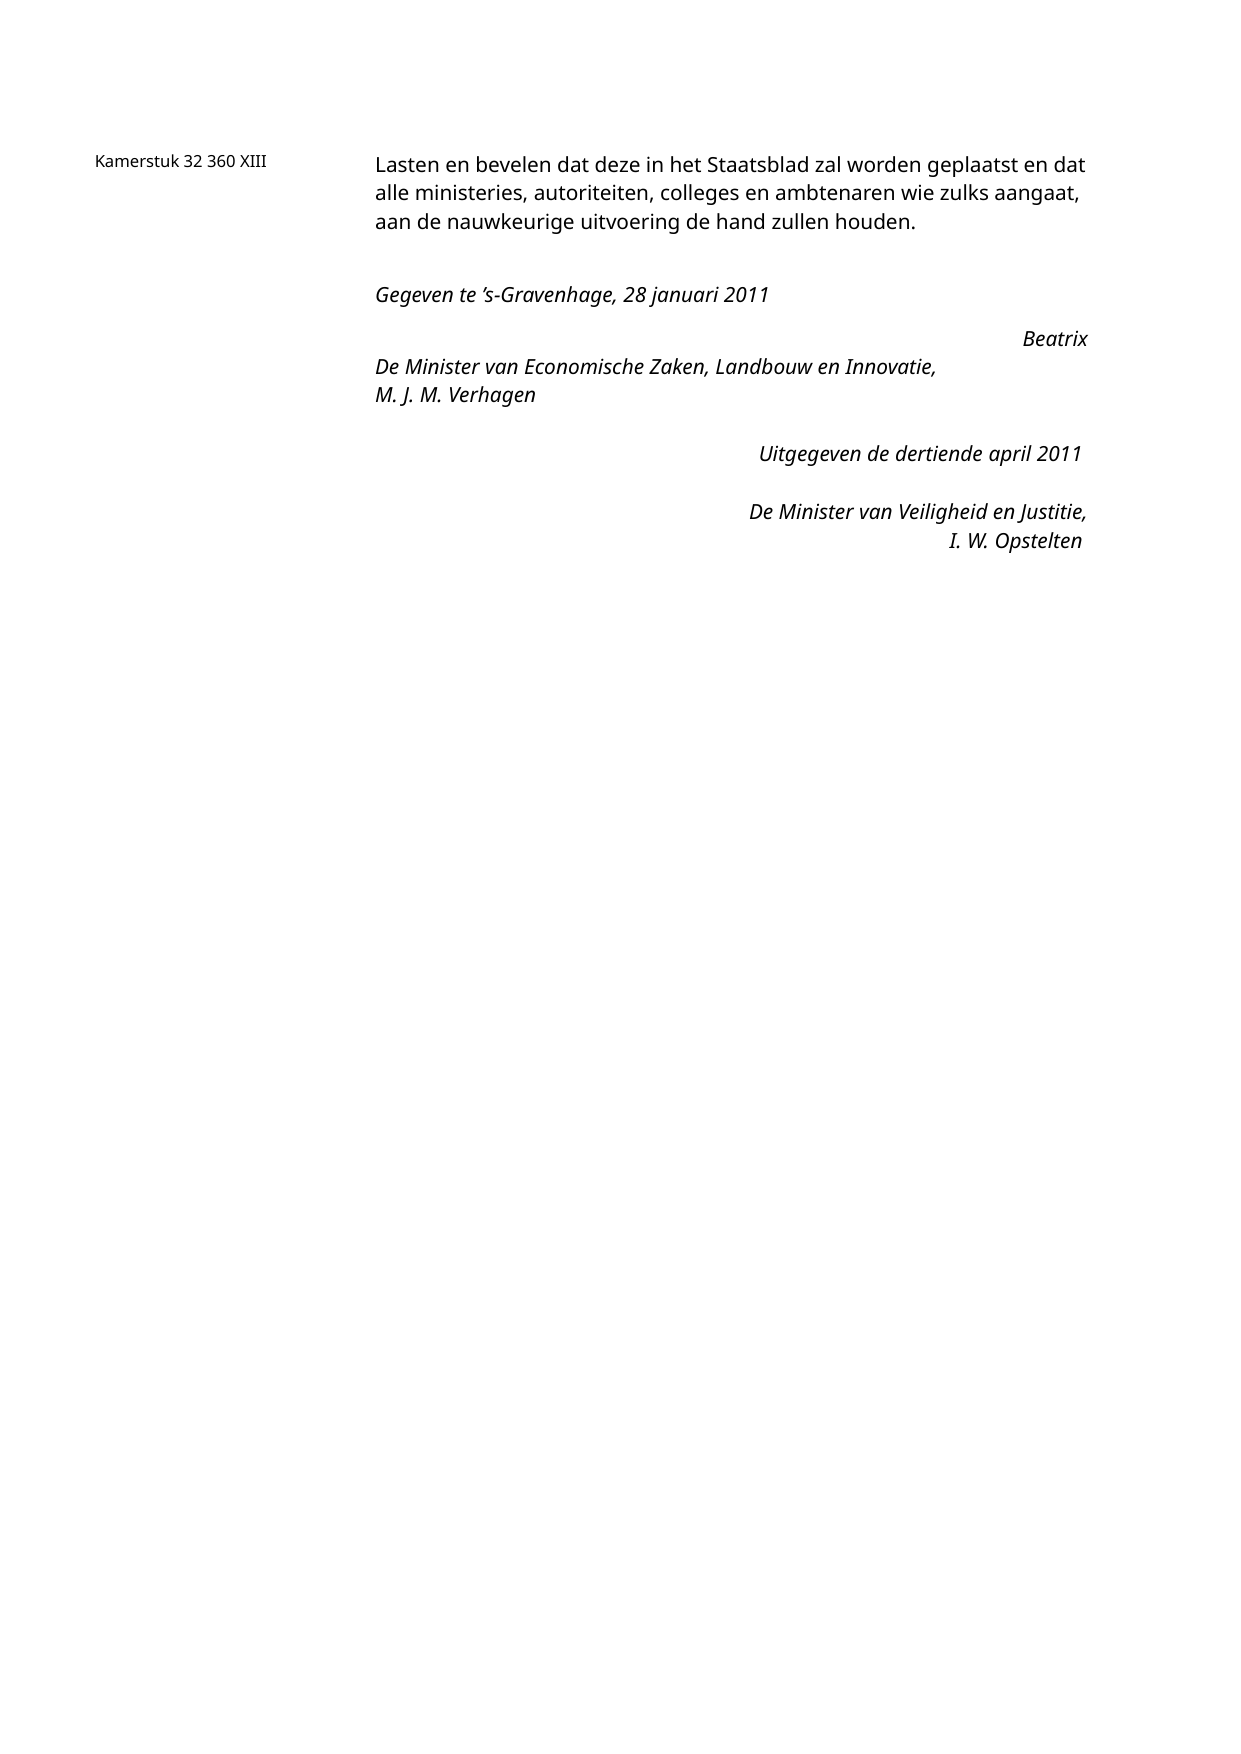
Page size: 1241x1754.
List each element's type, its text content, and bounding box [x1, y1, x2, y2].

text M. J. M. Verhagen [375, 381, 1090, 409]
text I. W. Opstelten [375, 526, 1090, 554]
text De Minister van Veiligheid en Justitie, [375, 497, 1090, 526]
text Lasten en bevelen dat deze in het Staatsblad zal worden geplaatst en dat alle ministeries, autoriteiten, colleges en ambtenaren wie zulks aangaat, aan de nauwkeurige uitvoering de hand zullen houden. [375, 150, 1090, 235]
text Gegeven te ’s-Gravenhage, 28 januari 2011 [375, 280, 1090, 309]
text Beatrix [375, 324, 1090, 352]
text Uitgegeven de dertiende april 2011 [375, 439, 1090, 467]
text Kamerstuk 32 360 XIII [94, 150, 328, 173]
text De Minister van Economische Zaken, Landbouw en Innovatie, [375, 352, 1090, 381]
